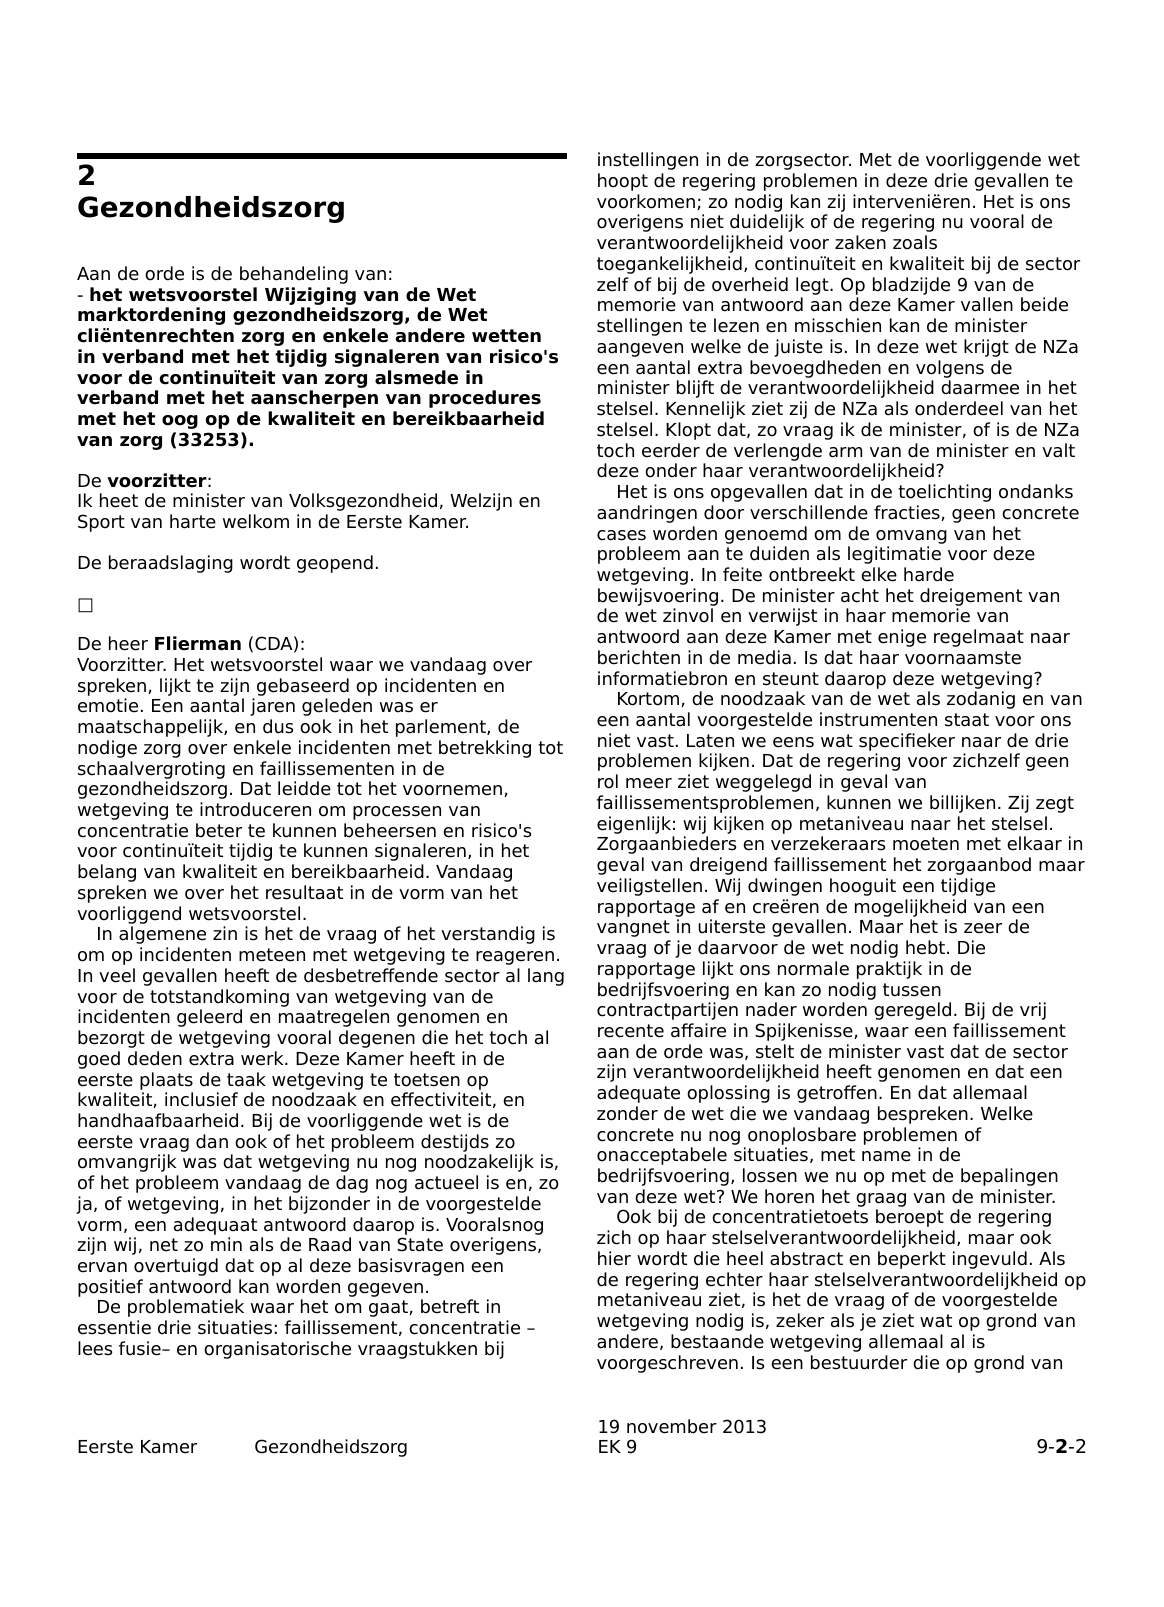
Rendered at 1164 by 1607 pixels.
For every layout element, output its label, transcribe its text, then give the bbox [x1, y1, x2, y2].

text De heer Flierman (CDA): [77, 634, 567, 655]
text In algemene zin is het de vraag of het verstandig is om op incidenten meteen met wetgeving te reageren. In veel gevallen heeft de desbetreffende sector al lang voor de totstandkoming van wetgeving van de incidenten geleerd en maatregelen genomen en bezorgt de wetgeving vooral degenen die het toch al goed deden extra werk. Deze Kamer heeft in de eerste plaats de taak wetgeving te toetsen op kwaliteit, inclusief de noodzaak en effectiviteit, en handhaafbaarheid. Bij de voorliggende wet is de eerste vraag dan ook of het probleem destijds zo omvangrijk was dat wetgeving nu nog noodzakelijk is, of het probleem vandaag de dag nog actueel is en, zo ja, of wetgeving, in het bijzonder in de voorgestelde vorm, een adequaat antwoord daarop is. Vooralsnog zijn wij, net zo min als de Raad van State overigens, ervan overtuigd dat op al deze basisvragen een positief antwoord kan worden gegeven. [77, 924, 567, 1297]
text De problematiek waar het om gaat, betreft in essentie drie situaties: faillissement, concentratie – lees fusie– en organisatorische vraagstukken bij [77, 1297, 567, 1359]
text Ik heet de minister van Volksgezondheid, Welzijn en Sport van harte welkom in de Eerste Kamer. [77, 491, 567, 533]
text De beraadslaging wordt geopend. [77, 553, 567, 573]
text Ook bij de concentratietoets beroept de regering zich op haar stelselverantwoordelijkheid, maar ook hier wordt die heel abstract en beperkt ingevuld. Als de regering echter haar stelselverantwoordelijkheid op metaniveau ziet, is het de vraag of de voorgestelde wetgeving nodig is, zeker als je ziet wat op grond van andere, bestaande wetgeving allemaal al is voorgeschreven. Is een bestuurder die op grond van [596, 1207, 1087, 1373]
text - het wetsvoorstel Wijziging van de Wet marktordening gezondheidszorg, de Wet cliëntenrechten zorg en enkele andere wetten in verband met het tijdig signaleren van risico's voor de continuïteit van zorg alsmede in verband met het aanscherpen van procedures met het oog op de kwaliteit en bereikbaarheid van zorg (33253). [77, 284, 567, 450]
text Het is ons opgevallen dat in de toelichting ondanks aandringen door verschillende fracties, geen concrete cases worden genoemd om de omvang van het probleem aan te duiden als legitimatie voor deze wetgeving. In feite ontbreekt elke harde bewijsvoering. De minister acht het dreigement van de wet zinvol en verwijst in haar memorie van antwoord aan deze Kamer met enige regelmaat naar berichten in de media. Is dat haar voornaamste informatiebron en steunt daarop deze wetgeving? [596, 482, 1087, 689]
text De voorzitter: [77, 470, 567, 491]
text Kortom, de noodzaak van de wet als zodanig en van een aantal voorgestelde instrumenten staat voor ons niet vast. Laten we eens wat specifieker naar de drie problemen kijken. Dat de regering voor zichzelf geen rol meer ziet weggelegd in geval van faillissementsproblemen, kunnen we billijken. Zij zegt eigenlijk: wij kijken op metaniveau naar het stelsel. Zorgaanbieders en verzekeraars moeten met elkaar in geval van dreigend faillissement het zorgaanbod maar veiligstellen. Wij dwingen hooguit een tijdige rapportage af en creëren de mogelijkheid van een vangnet in uiterste gevallen. Maar het is zeer de vraag of je daarvoor de wet nodig hebt. Die rapportage lijkt ons normale praktijk in de bedrijfsvoering en kan zo nodig tussen contractpartijen nader worden geregeld. Bij de vrij recente affaire in Spijkenisse, waar een faillissement aan de orde was, stelt de minister vast dat de sector zijn verantwoordelijkheid heeft genomen en dat een adequate oplossing is getroffen. En dat allemaal zonder de wet die we vandaag bespreken. Welke concrete nu nog onoplosbare problemen of onacceptabele situaties, met name in de bedrijfsvoering, lossen we nu op met de bepalingen van deze wet? We horen het graag van de minister. [596, 689, 1087, 1207]
text Aan de orde is de behandeling van: [77, 264, 567, 284]
text Voorzitter. Het wetsvoorstel waar we vandaag over spreken, lijkt te zijn gebaseerd op incidenten en emotie. Een aantal jaren geleden was er maatschappelijk, en dus ook in het parlement, de nodige zorg over enkele incidenten met betrekking tot schaalvergroting en faillissementen in de gezondheidszorg. Dat leidde tot het voornemen, wetgeving te introduceren om processen van concentratie beter te kunnen beheersen en risico's voor continuïteit tijdig te kunnen signaleren, in het belang van kwaliteit en bereikbaarheid. Vandaag spreken we over het resultaat in de vorm van het voorliggend wetsvoorstel. [77, 655, 567, 924]
text □ [77, 593, 567, 614]
title 2 Gezondheidszorg [77, 159, 567, 224]
text instellingen in de zorgsector. Met de voorliggende wet hoopt de regering problemen in deze drie gevallen te voorkomen; zo nodig kan zij interveniëren. Het is ons overigens niet duidelijk of de regering nu vooral de verantwoordelijkheid voor zaken zoals toegankelijkheid, continuïteit en kwaliteit bij de sector zelf of bij de overheid legt. Op bladzijde 9 van de memorie van antwoord aan deze Kamer vallen beide stellingen te lezen en misschien kan de minister aangeven welke de juiste is. In deze wet krijgt de NZa een aantal extra bevoegdheden en volgens de minister blijft de verantwoordelijkheid daarmee in het stelsel. Kennelijk ziet zij de NZa als onderdeel van het stelsel. Klopt dat, zo vraag ik de minister, of is de NZa toch eerder de verlengde arm van de minister en valt deze onder haar verantwoordelijkheid? [596, 150, 1087, 482]
